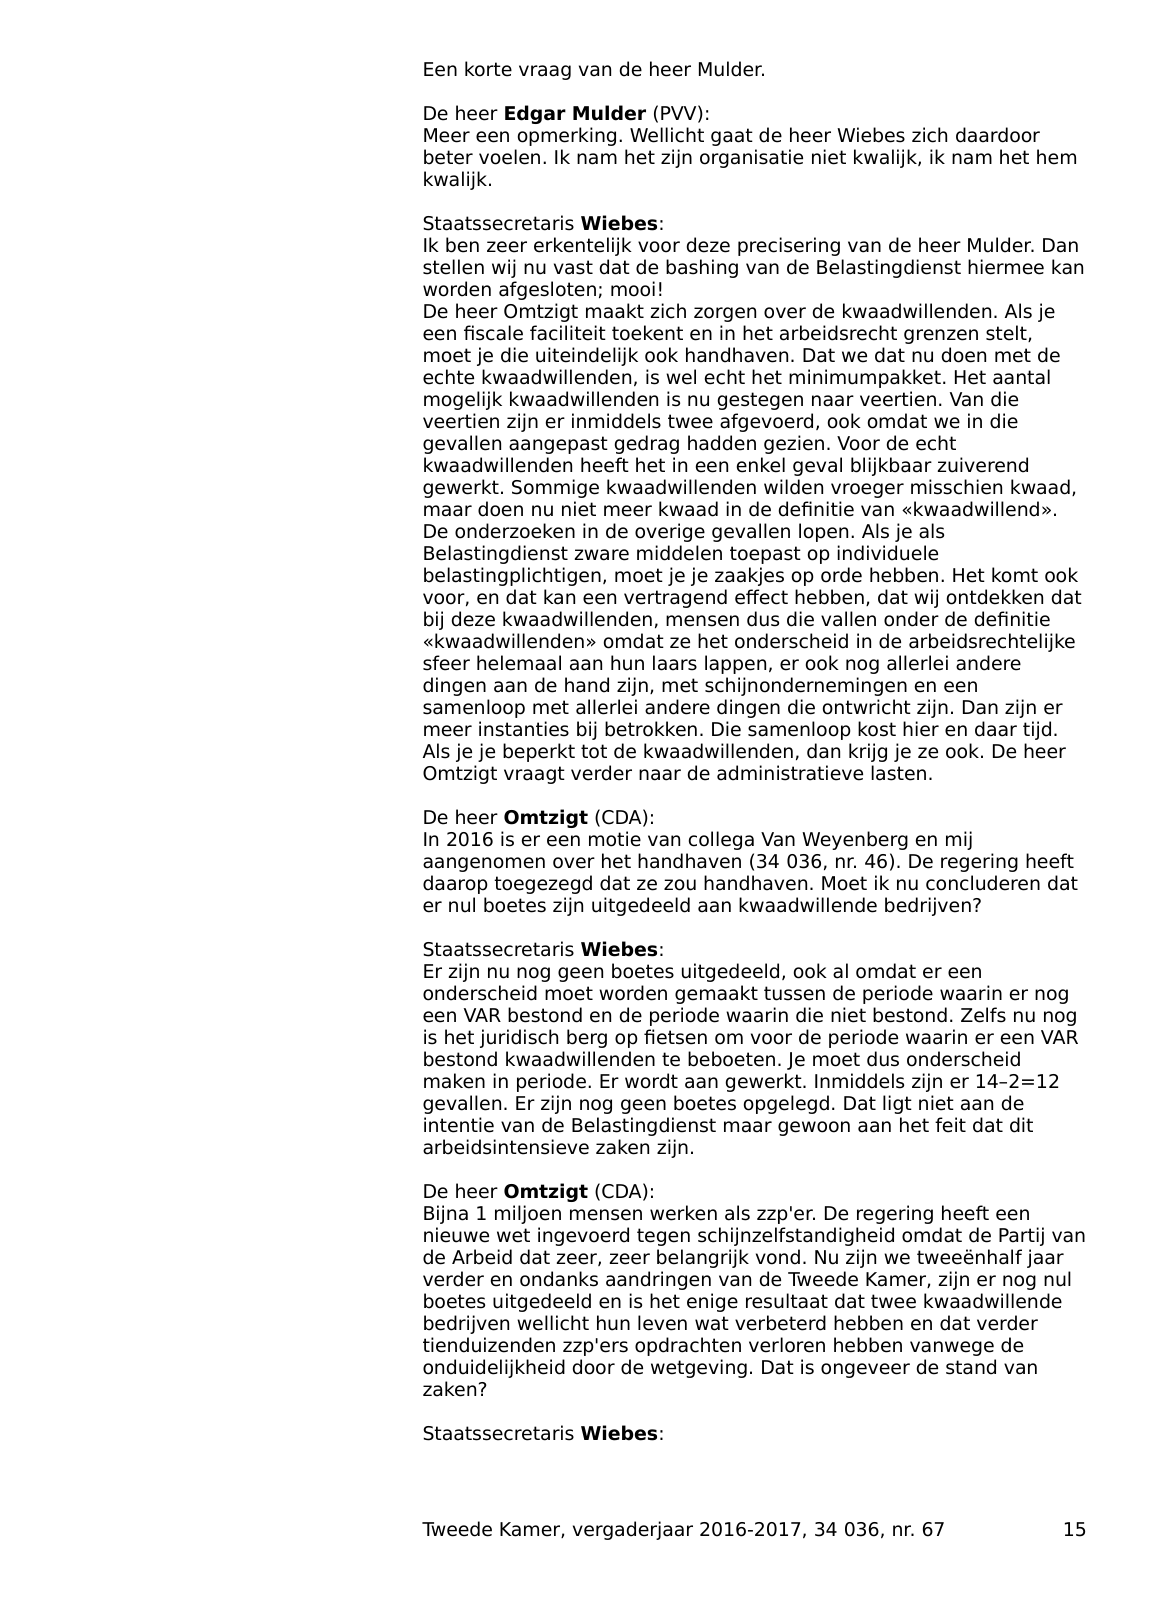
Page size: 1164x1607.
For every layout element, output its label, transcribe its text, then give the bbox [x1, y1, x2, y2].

text Staatssecretaris Wiebes: [422, 213, 1087, 235]
text Een korte vraag van de heer Mulder. [422, 59, 1087, 81]
text Staatssecretaris Wiebes: [422, 1423, 1087, 1445]
text De heer Edgar Mulder (PVV): [422, 103, 1087, 125]
text De heer Omtzigt maakt zich zorgen over de kwaadwillenden. Als je een fiscale faciliteit toekent en in het arbeidsrecht grenzen stelt, moet je die uiteindelijk ook handhaven. Dat we dat nu doen met de echte kwaadwillenden, is wel echt het minimumpakket. Het aantal mogelijk kwaadwillenden is nu gestegen naar veertien. Van die veertien zijn er inmiddels twee afgevoerd, ook omdat we in die gevallen aangepast gedrag hadden gezien. Voor de echt kwaadwillenden heeft het in een enkel geval blijkbaar zuiverend gewerkt. Sommige kwaadwillenden wilden vroeger misschien kwaad, maar doen nu niet meer kwaad in de definitie van «kwaadwillend». De onderzoeken in de overige gevallen lopen. Als je als Belastingdienst zware middelen toepast op individuele belastingplichtigen, moet je je zaakjes op orde hebben. Het komt ook voor, en dat kan een vertragend effect hebben, dat wij ontdekken dat bij deze kwaadwillenden, mensen dus die vallen onder de definitie «kwaadwillenden» omdat ze het onderscheid in de arbeidsrechtelijke sfeer helemaal aan hun laars lappen, er ook nog allerlei andere dingen aan de hand zijn, met schijnondernemingen en een samenloop met allerlei andere dingen die ontwricht zijn. Dan zijn er meer instanties bij betrokken. Die samenloop kost hier en daar tijd. Als je je beperkt tot de kwaadwillenden, dan krijg je ze ook. De heer Omtzigt vraagt verder naar de administratieve lasten. [422, 301, 1087, 785]
text In 2016 is er een motie van collega Van Weyenberg en mij aangenomen over het handhaven (34 036, nr. 46). De regering heeft daarop toegezegd dat ze zou handhaven. Moet ik nu concluderen dat er nul boetes zijn uitgedeeld aan kwaadwillende bedrijven? [422, 829, 1087, 917]
text Meer een opmerking. Wellicht gaat de heer Wiebes zich daardoor beter voelen. Ik nam het zijn organisatie niet kwalijk, ik nam het hem kwalijk. [422, 125, 1087, 191]
text Bijna 1 miljoen mensen werken als zzp'er. De regering heeft een nieuwe wet ingevoerd tegen schijnzelfstandigheid omdat de Partij van de Arbeid dat zeer, zeer belangrijk vond. Nu zijn we tweeënhalf jaar verder en ondanks aandringen van de Tweede Kamer, zijn er nog nul boetes uitgedeeld en is het enige resultaat dat twee kwaadwillende bedrijven wellicht hun leven wat verbeterd hebben en dat verder tienduizenden zzp'ers opdrachten verloren hebben vanwege de onduidelijkheid door de wetgeving. Dat is ongeveer de stand van zaken? [422, 1203, 1087, 1401]
text Er zijn nu nog geen boetes uitgedeeld, ook al omdat er een onderscheid moet worden gemaakt tussen de periode waarin er nog een VAR bestond en de periode waarin die niet bestond. Zelfs nu nog is het juridisch berg op fietsen om voor de periode waarin er een VAR bestond kwaadwillenden te beboeten. Je moet dus onderscheid maken in periode. Er wordt aan gewerkt. Inmiddels zijn er 14–2=12 gevallen. Er zijn nog geen boetes opgelegd. Dat ligt niet aan de intentie van de Belastingdienst maar gewoon aan het feit dat dit arbeidsintensieve zaken zijn. [422, 961, 1087, 1159]
text Staatssecretaris Wiebes: [422, 939, 1087, 961]
text De heer Omtzigt (CDA): [422, 1181, 1087, 1203]
text De heer Omtzigt (CDA): [422, 807, 1087, 829]
text Ik ben zeer erkentelijk voor deze precisering van de heer Mulder. Dan stellen wij nu vast dat de bashing van de Belastingdienst hiermee kan worden afgesloten; mooi! [422, 235, 1087, 301]
